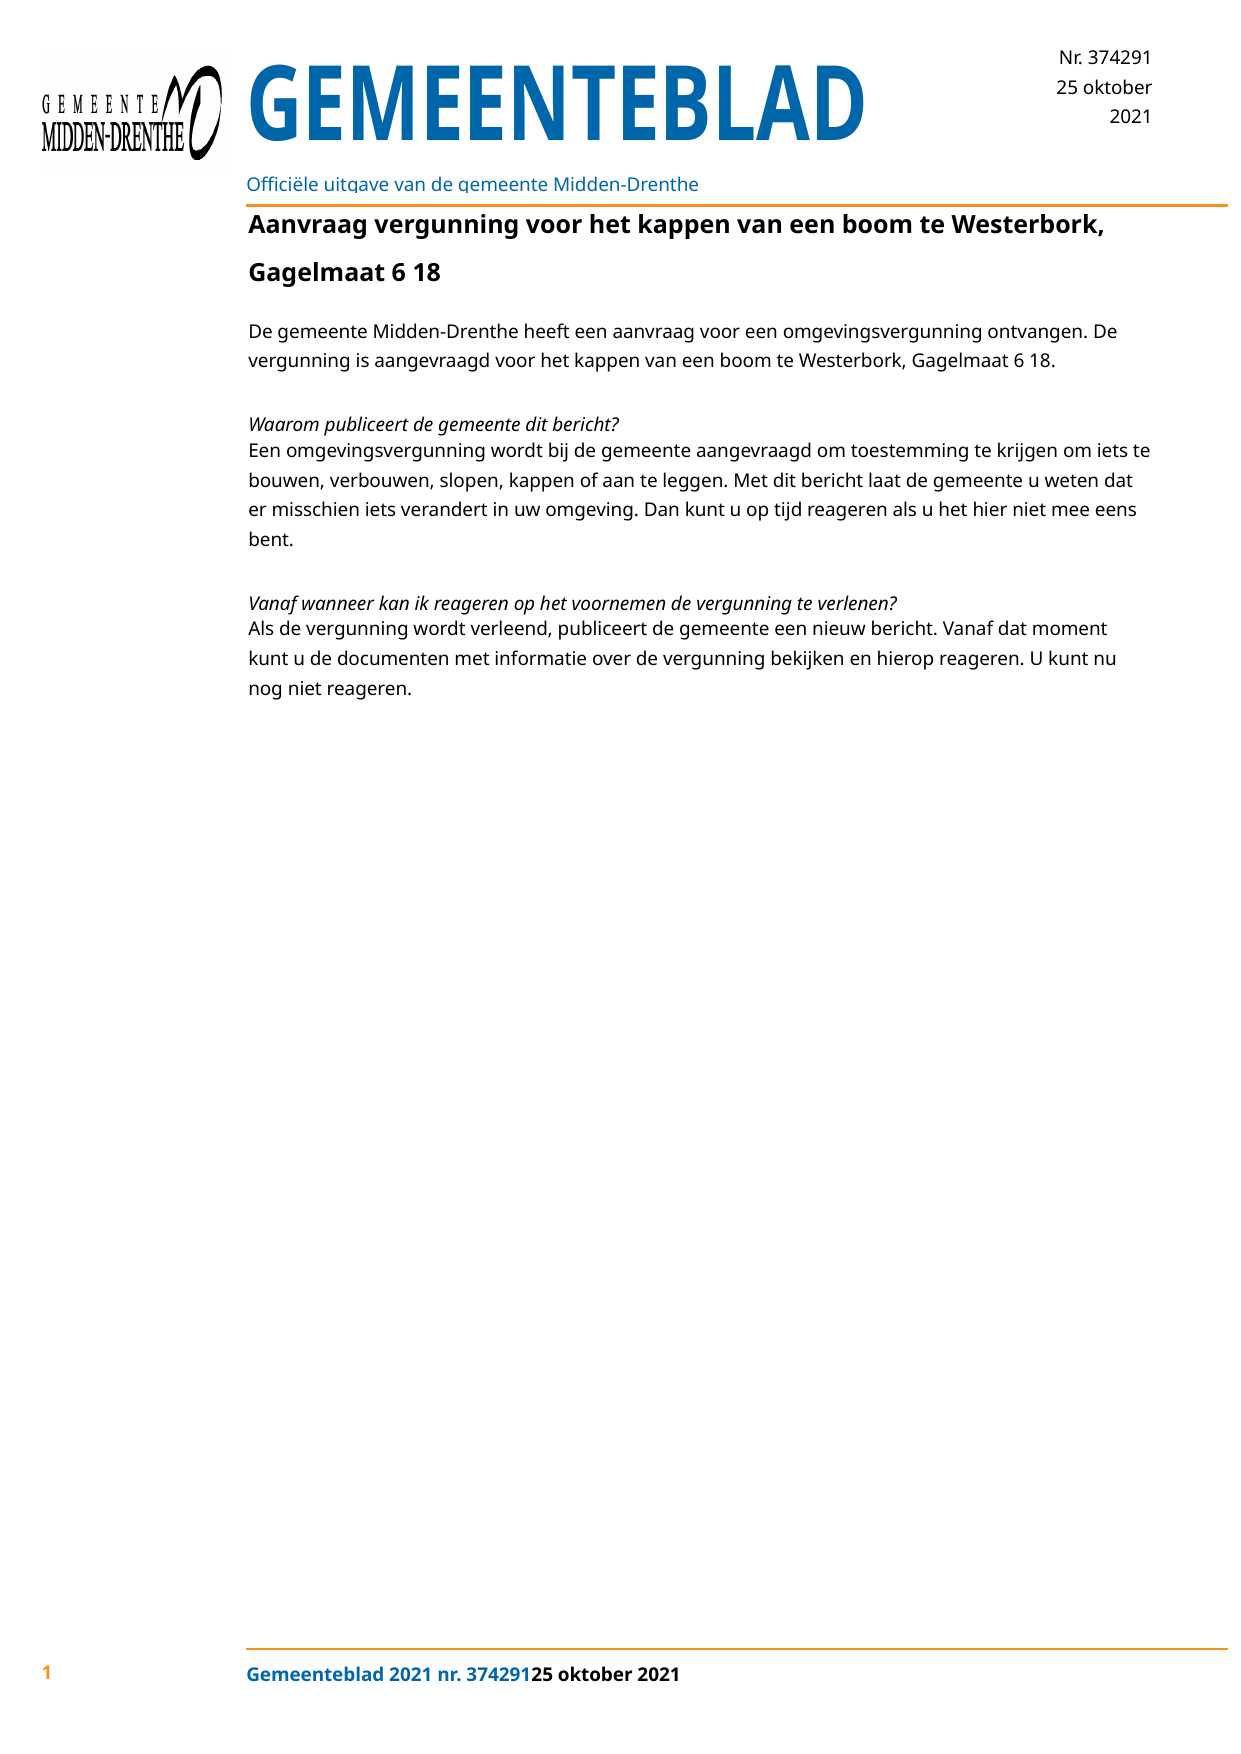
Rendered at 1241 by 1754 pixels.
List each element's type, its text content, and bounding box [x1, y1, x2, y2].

text Een omgevingsvergunning wordt bij de gemeente aangevraagd om toestemming te krijgen om iets te bouwen, verbouwen, slopen, kappen of aan te leggen. Met dit bericht laat de gemeente u weten dat er misschien iets verandert in uw omgeving. Dan kunt u op tijd reageren als u het hier niet mee eens bent. [248, 437, 1152, 552]
picture [41, 47, 231, 172]
text Vanaf wanneer kan ik reageren op het voornemen de vergunning te verlenen? [248, 590, 1152, 616]
text Waarom publiceert de gemeente dit bericht? [248, 411, 1152, 437]
text Aanvraag vergunning voor het kappen van een boom te Westerbork, Gagelmaat 6 18 [248, 207, 1152, 288]
text Als de vergunning wordt verleend, publiceert de gemeente een nieuw bericht. Vanaf dat moment kunt u de documenten met informatie over de vergunning bekijken en hierop reageren. U kunt nu nog niet reageren. [248, 616, 1152, 701]
text De gemeente Midden-Drenthe heeft een aanvraag voor een omgevingsvergunning ontvangen. De vergunning is aangevraagd voor het kappen van een boom te Westerbork, Gagelmaat 6 18. [248, 318, 1152, 373]
